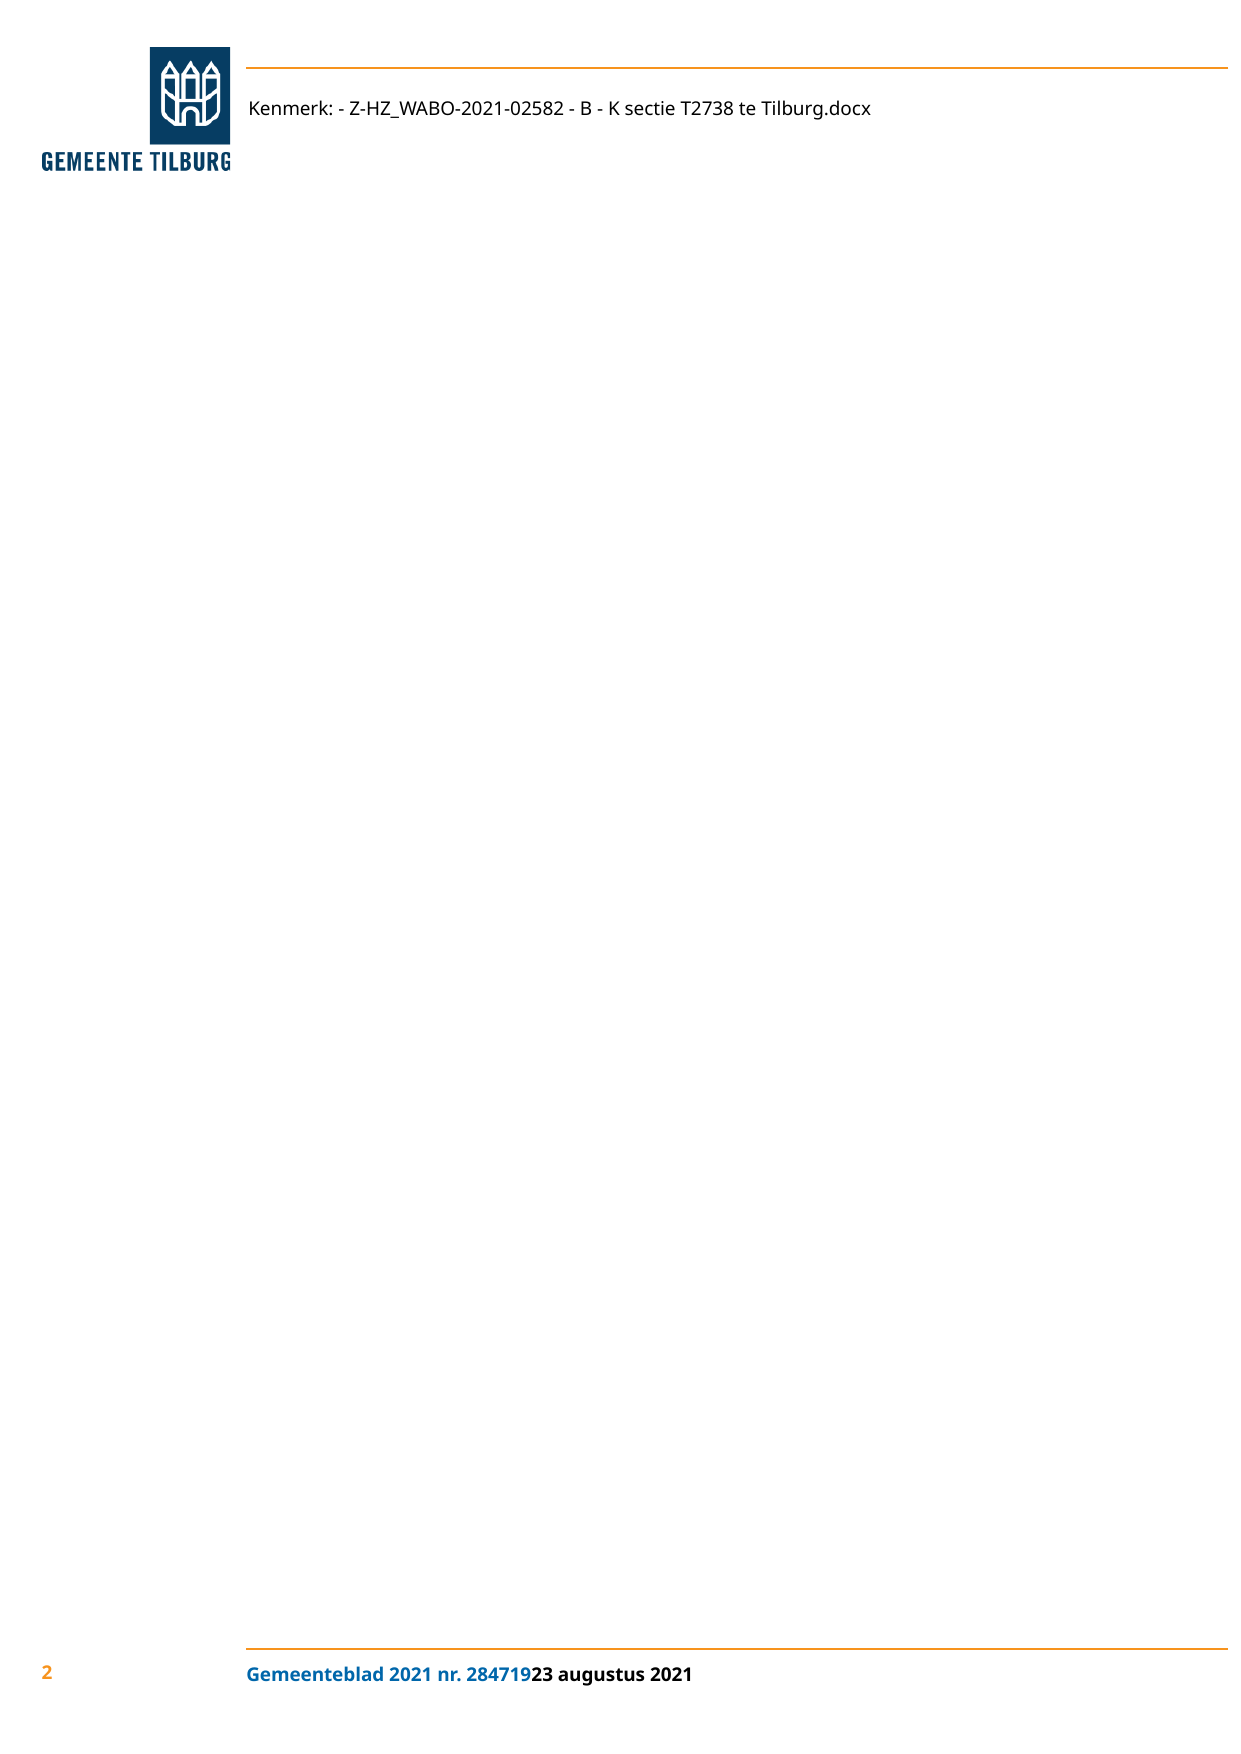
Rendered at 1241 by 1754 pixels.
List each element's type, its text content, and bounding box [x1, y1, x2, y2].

text Kenmerk: - Z-HZ_WABO-2021-02582 - B - K sectie T2738 te Tilburg.docx [248, 95, 1152, 121]
picture [41, 47, 231, 172]
